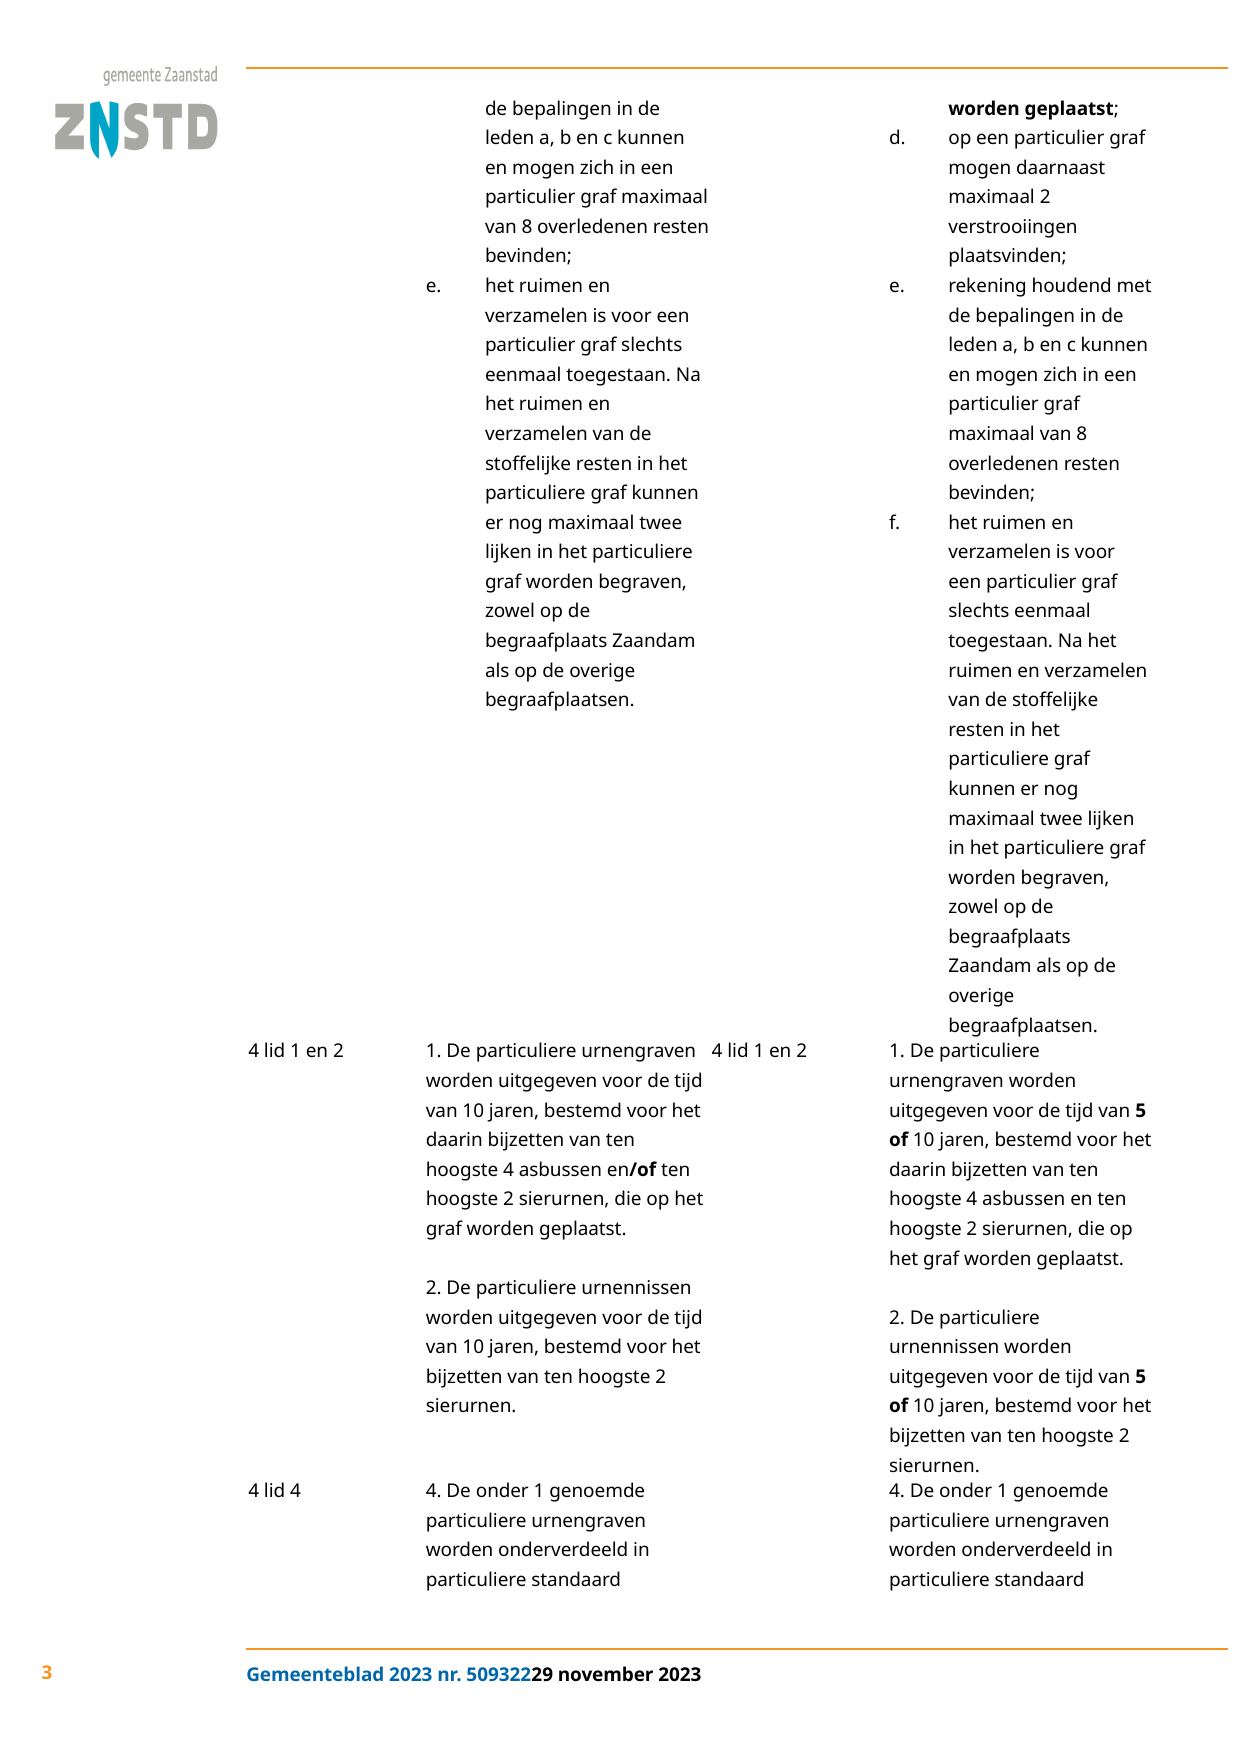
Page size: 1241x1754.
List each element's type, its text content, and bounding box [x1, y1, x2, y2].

table_cell de bepalingen in de leden a, b en c kunnen en mogen zich in een particulier graf maximaal van 8 overledenen resten bevinden; het ruimen en verzamelen is voor een particulier graf slechts eenmaal toegestaan. Na het ruimen en verzamelen van de stoffelijke resten in het particuliere graf kunnen er nog maximaal twee lijken in het particuliere graf worden begraven, zowel op de begraafplaats Zaandam als op de overige begraafplaatsen. [426, 95, 711, 1038]
table_cell worden geplaatst; op een particulier graf mogen daarnaast maximaal 2 verstrooiingen plaatsvinden; rekening houdend met de bepalingen in de leden a, b en c kunnen en mogen zich in een particulier graf maximaal van 8 overledenen resten bevinden; het ruimen en verzamelen is voor een particulier graf slechts eenmaal toegestaan. Na het ruimen en verzamelen van de stoffelijke resten in het particuliere graf kunnen er nog maximaal twee lijken in het particuliere graf worden begraven, zowel op de begraafplaats Zaandam als op de overige begraafplaatsen. [889, 95, 1152, 1038]
table_cell 4. De onder 1 genoemde particuliere urnengraven worden onderverdeeld in particuliere standaard [426, 1478, 711, 1592]
table_cell 4 lid 1 en 2 [711, 1038, 889, 1477]
table_cell 4. De onder 1 genoemde particuliere urnengraven worden onderverdeeld in particuliere standaard [889, 1478, 1152, 1592]
table_cell [711, 1478, 889, 1592]
table_cell [711, 95, 889, 1038]
table_cell 1. De particuliere urnengraven worden uitgegeven voor de tijd van 5 of 10 jaren, bestemd voor het daarin bijzetten van ten hoogste 4 asbussen en ten hoogste 2 sierurnen, die op het graf worden geplaatst. 2. De particuliere urnennissen worden uitgegeven voor de tijd van 5 of 10 jaren, bestemd voor het bijzetten van ten hoogste 2 sierurnen. [889, 1038, 1152, 1477]
table_cell [248, 95, 426, 1038]
picture [41, 47, 231, 172]
table_cell 1. De particuliere urnengraven worden uitgegeven voor de tijd van 10 jaren, bestemd voor het daarin bijzetten van ten hoogste 4 asbussen en/of ten hoogste 2 sierurnen, die op het graf worden geplaatst. 2. De particuliere urnennissen worden uitgegeven voor de tijd van 10 jaren, bestemd voor het bijzetten van ten hoogste 2 sierurnen. [426, 1038, 711, 1477]
table_cell 4 lid 4 [248, 1478, 426, 1592]
table_cell 4 lid 1 en 2 [248, 1038, 426, 1477]
